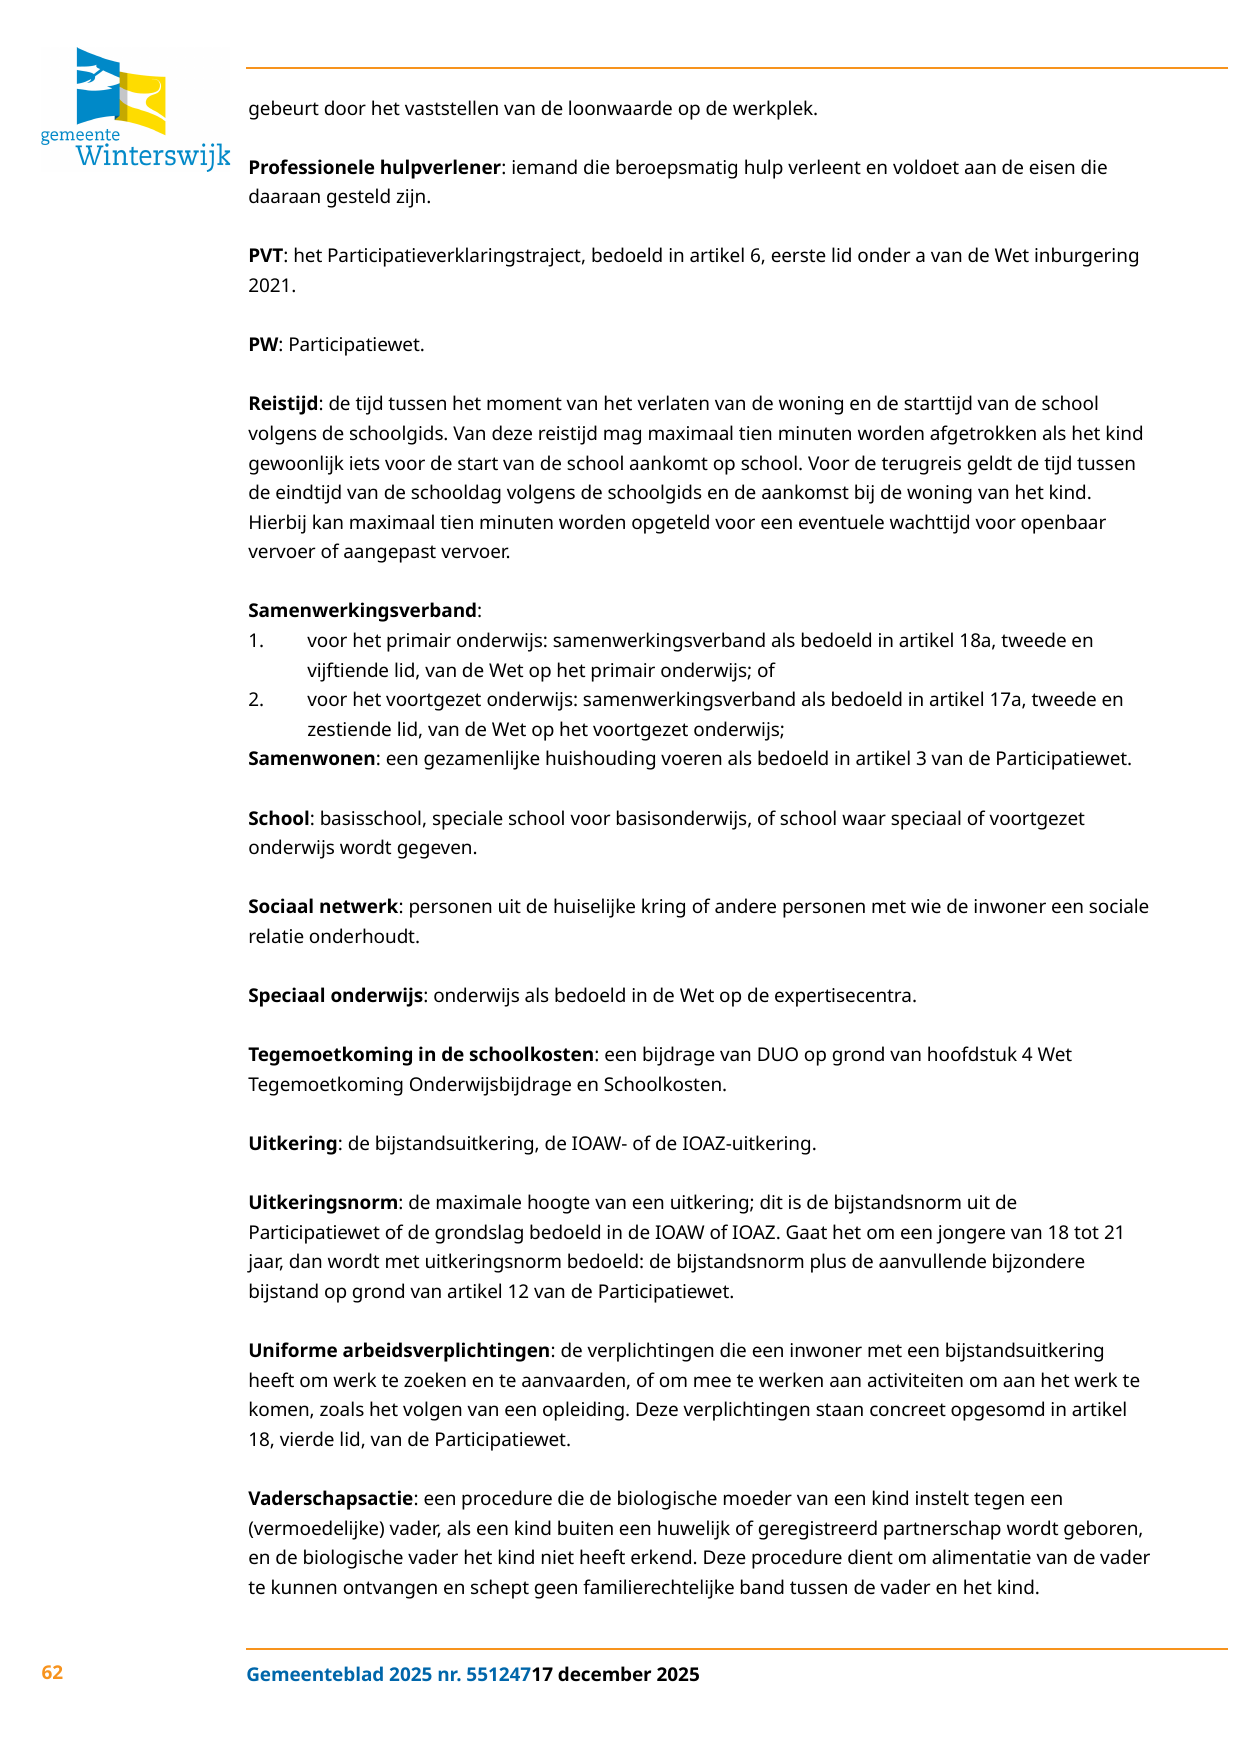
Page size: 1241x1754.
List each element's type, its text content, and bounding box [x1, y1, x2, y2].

text Samenwerkingsverband: [248, 598, 1152, 623]
text Uitkering: de bijstandsuitkering, de IOAW- of de IOAZ-uitkering. [248, 1130, 1152, 1156]
list voor het primair onderwijs: samenwerkingsverband als bedoeld in artikel 18a, tweede en vijftiende lid, van de Wet op het primair onderwijs; of [248, 627, 1152, 683]
text Uniforme arbeidsverplichtingen: de verplichtingen die een inwoner met een bijstandsuitkering heeft om werk te zoeken en te aanvaarden, of om mee te werken aan activiteiten om aan het werk te komen, zoals het volgen van een opleiding. Deze verplichtingen staan concreet opgesomd in artikel 18, vierde lid, van de Participatiewet. [248, 1337, 1152, 1452]
text Sociaal netwerk: personen uit de huiselijke kring of andere personen met wie de inwoner een sociale relatie onderhoudt. [248, 893, 1152, 949]
text Samenwonen: een gezamenlijke huishouding voeren als bedoeld in artikel 3 van de Participatiewet. [248, 746, 1152, 771]
text Vaderschapsactie: een procedure die de biologische moeder van een kind instelt tegen een (vermoedelijke) vader, als een kind buiten een huwelijk of geregistreerd partnerschap wordt geboren, en de biologische vader het kind niet heeft erkend. Deze procedure dient om alimentatie van de vader te kunnen ontvangen en schept geen familierechtelijke band tussen de vader en het kind. [248, 1485, 1152, 1600]
picture [41, 47, 231, 172]
text Professionele hulpverlener: iemand die beroepsmatig hulp verleent en voldoet aan de eisen die daaraan gesteld zijn. [248, 154, 1152, 209]
text Speciaal onderwijs: onderwijs als bedoeld in de Wet op de expertisecentra. [248, 982, 1152, 1008]
text PW: Participatiewet. [248, 331, 1152, 357]
text PVT: het Participatieverklaringstraject, bedoeld in artikel 6, eerste lid onder a van de Wet inburgering 2021. [248, 243, 1152, 298]
list voor het voortgezet onderwijs: samenwerkingsverband als bedoeld in artikel 17a, tweede en zestiende lid, van de Wet op het voortgezet onderwijs; [248, 686, 1152, 742]
text Tegemoetkoming in de schoolkosten: een bijdrage van DUO op grond van hoofdstuk 4 Wet Tegemoetkoming Onderwijsbijdrage en Schoolkosten. [248, 1041, 1152, 1097]
picture [225, 153, 231, 162]
text gebeurt door het vaststellen van de loonwaarde op de werkplek. [248, 95, 1152, 121]
text Reistijd: de tijd tussen het moment van het verlaten van de woning en de starttijd van de school volgens de schoolgids. Van deze reistijd mag maximaal tien minuten worden afgetrokken als het kind gewoonlijk iets voor de start van de school aankomt op school. Voor de terugreis geldt de tijd tussen de eindtijd van de schooldag volgens de schoolgids en de aankomst bij de woning van het kind. Hierbij kan maximaal tien minuten worden opgeteld voor een eventuele wachttijd voor openbaar vervoer of aangepast vervoer. [248, 391, 1152, 564]
text School: basisschool, speciale school voor basisonderwijs, of school waar speciaal of voortgezet onderwijs wordt gegeven. [248, 805, 1152, 860]
text Uitkeringsnorm: de maximale hoogte van een uitkering; dit is de bijstandsnorm uit de Participatiewet of de grondslag bedoeld in de IOAW of IOAZ. Gaat het om een jongere van 18 tot 21 jaar, dan wordt met uitkeringsnorm bedoeld: de bijstandsnorm plus de aanvullende bijzondere bijstand op grond van artikel 12 van de Participatiewet. [248, 1189, 1152, 1304]
